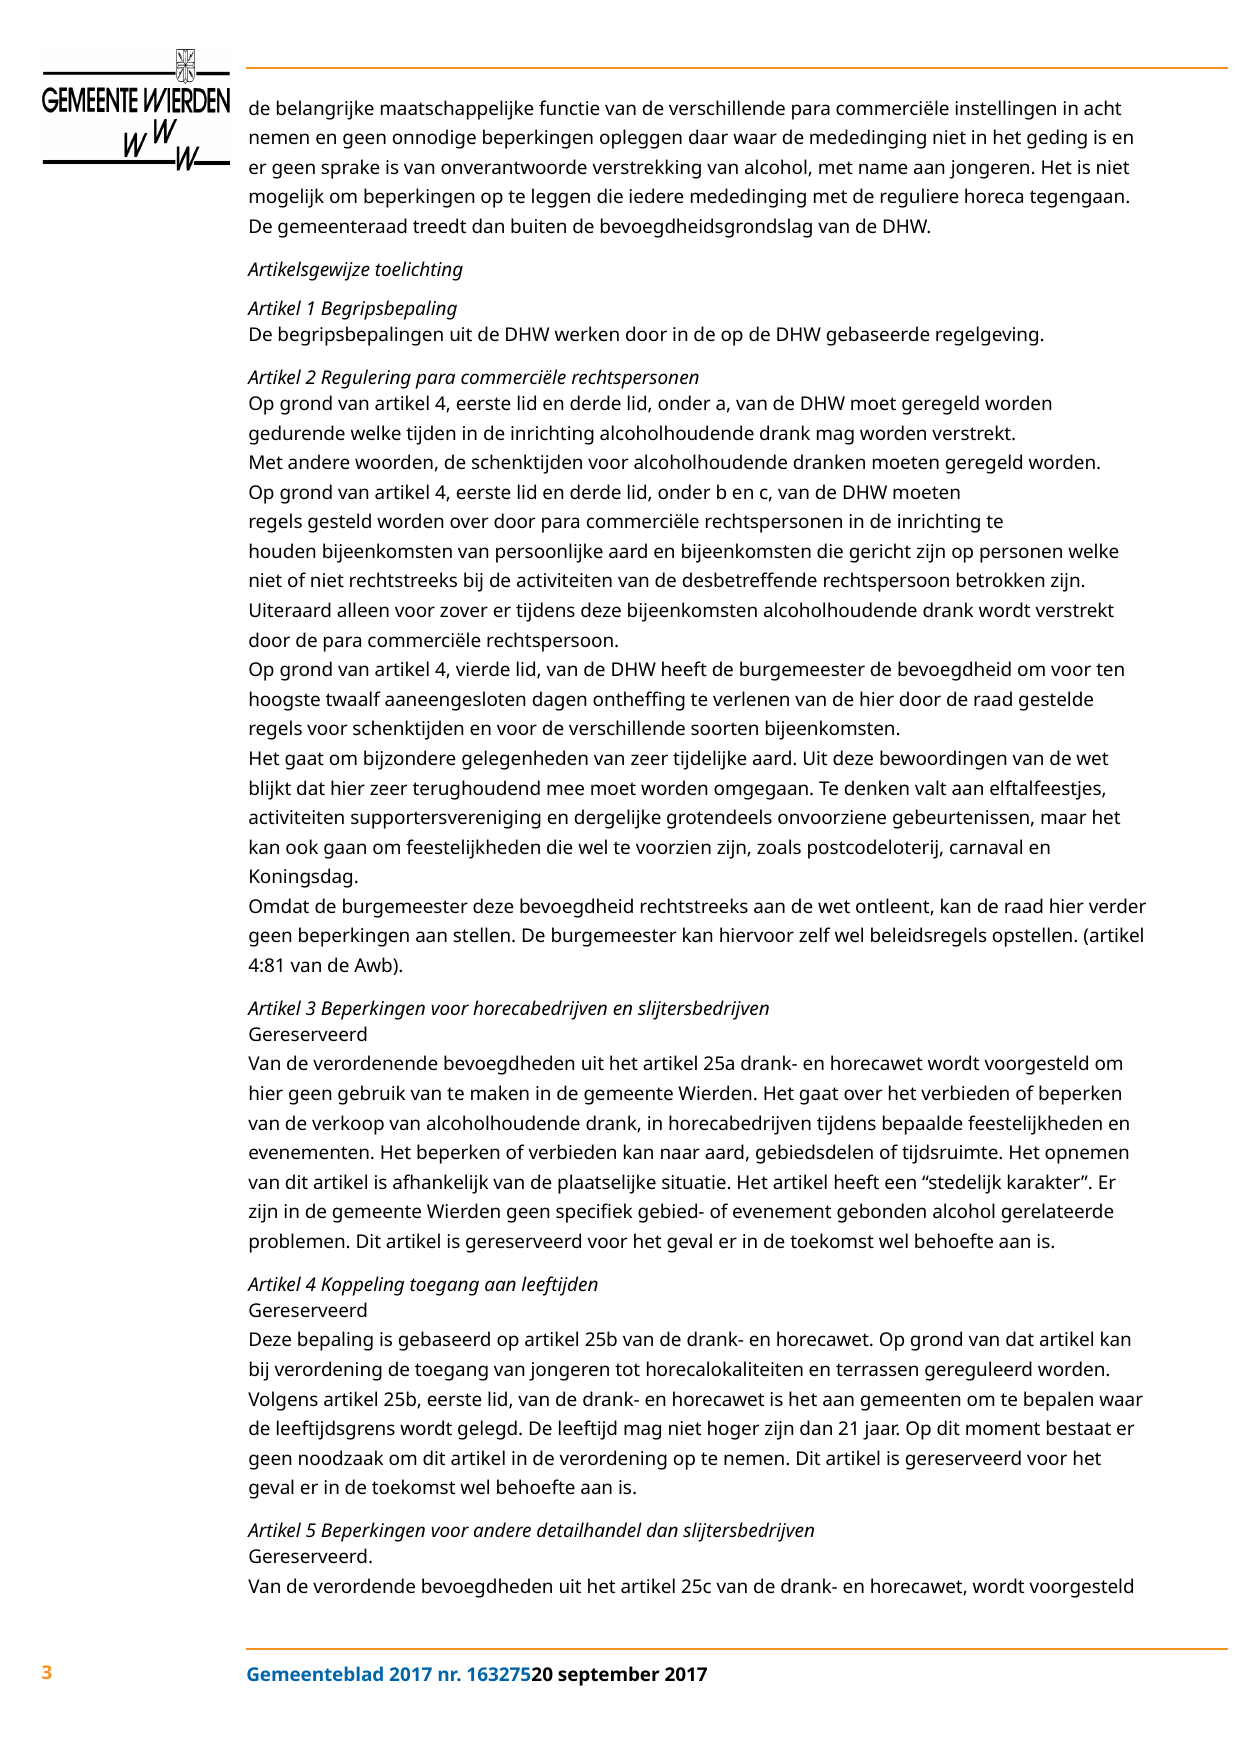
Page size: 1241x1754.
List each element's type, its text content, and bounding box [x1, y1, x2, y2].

text Artikelsgewijze toelichting [248, 256, 1152, 282]
text Met andere woorden, de schenktijden voor alcoholhoudende dranken moeten geregeld worden. [248, 449, 1152, 475]
text Gereserveerd. [248, 1543, 1152, 1569]
text Omdat de burgemeester deze bevoegdheid rechtstreeks aan de wet ontleent, kan de raad hier verder geen beperkingen aan stellen. De burgemeester kan hiervoor zelf wel beleidsregels opstellen. (artikel 4:81 van de Awb). [248, 893, 1152, 978]
picture [41, 47, 231, 172]
text Artikel 4 Koppeling toegang aan leeftijden [248, 1271, 1152, 1297]
text Op grond van artikel 4, eerste lid en derde lid, onder b en c, van de DHW moeten [248, 479, 1152, 504]
text Van de verordende bevoegdheden uit het artikel 25c van de drank- en horecawet, wordt voorgesteld [248, 1573, 1152, 1599]
text regels gesteld worden over door para commerciële rechtspersonen in de inrichting te [248, 508, 1152, 534]
text Op grond van artikel 4, eerste lid en derde lid, onder a, van de DHW moet geregeld worden gedurende welke tijden in de inrichting alcoholhoudende drank mag worden verstrekt. [248, 390, 1152, 445]
text Artikel 3 Beperkingen voor horecabedrijven en slijtersbedrijven [248, 995, 1152, 1021]
text Op grond van artikel 4, vierde lid, van de DHW heeft de burgemeester de bevoegdheid om voor ten hoogste twaalf aaneengesloten dagen ontheffing te verlenen van de hier door de raad gestelde regels voor schenktijden en voor de verschillende soorten bijeenkomsten. [248, 656, 1152, 741]
text Van de verordenende bevoegdheden uit het artikel 25a drank- en horecawet wordt voorgesteld om hier geen gebruik van te maken in de gemeente Wierden. Het gaat over het verbieden of beperken van de verkoop van alcoholhoudende drank, in horecabedrijven tijdens bepaalde feestelijkheden en evenementen. Het beperken of verbieden kan naar aard, gebiedsdelen of tijdsruimte. Het opnemen van dit artikel is afhankelijk van de plaatselijke situatie. Het artikel heeft een “stedelijk karakter”. Er zijn in de gemeente Wierden geen specifiek gebied- of evenement gebonden alcohol gerelateerde problemen. Dit artikel is gereserveerd voor het geval er in de toekomst wel behoefte aan is. [248, 1051, 1152, 1254]
text Deze bepaling is gebaseerd op artikel 25b van de drank- en horecawet. Op grond van dat artikel kan bij verordening de toegang van jongeren tot horecalokaliteiten en terrassen gereguleerd worden. Volgens artikel 25b, eerste lid, van de drank- en horecawet is het aan gemeenten om te bepalen waar de leeftijdsgrens wordt gelegd. De leeftijd mag niet hoger zijn dan 21 jaar. Op dit moment bestaat er geen noodzaak om dit artikel in de verordening op te nemen. Dit artikel is gereserveerd voor het geval er in de toekomst wel behoefte aan is. [248, 1327, 1152, 1500]
text de belangrijke maatschappelijke functie van de verschillende para commerciële instellingen in acht nemen en geen onnodige beperkingen opleggen daar waar de mededinging niet in het geding is en er geen sprake is van onverantwoorde verstrekking van alcohol, met name aan jongeren. Het is niet mogelijk om beperkingen op te leggen die iedere mededinging met de reguliere horeca tegengaan. [248, 95, 1152, 209]
text Artikel 5 Beperkingen voor andere detailhandel dan slijtersbedrijven [248, 1518, 1152, 1543]
text De begripsbepalingen uit de DHW werken door in de op de DHW gebaseerde regelgeving. [248, 321, 1152, 347]
text Het gaat om bijzondere gelegenheden van zeer tijdelijke aard. Uit deze bewoordingen van de wet blijkt dat hier zeer terughoudend mee moet worden omgegaan. Te denken valt aan elftalfeestjes, activiteiten supportersvereniging en dergelijke grotendeels onvoorziene gebeurtenissen, maar het kan ook gaan om feestelijkheden die wel te voorzien zijn, zoals postcodeloterij, carnaval en Koningsdag. [248, 745, 1152, 889]
text Artikel 2 Regulering para commerciële rechtspersonen [248, 364, 1152, 390]
text houden bijeenkomsten van persoonlijke aard en bijeenkomsten die gericht zijn op personen welke niet of niet rechtstreeks bij de activiteiten van de desbetreffende rechtspersoon betrokken zijn. Uiteraard alleen voor zover er tijdens deze bijeenkomsten alcoholhoudende drank wordt verstrekt door de para commerciële rechtspersoon. [248, 538, 1152, 652]
text Artikel 1 Begripsbepaling [248, 296, 1152, 321]
text De gemeenteraad treedt dan buiten de bevoegdheidsgrondslag van de DHW. [248, 213, 1152, 239]
text Gereserveerd [248, 1021, 1152, 1047]
text Gereserveerd [248, 1297, 1152, 1323]
